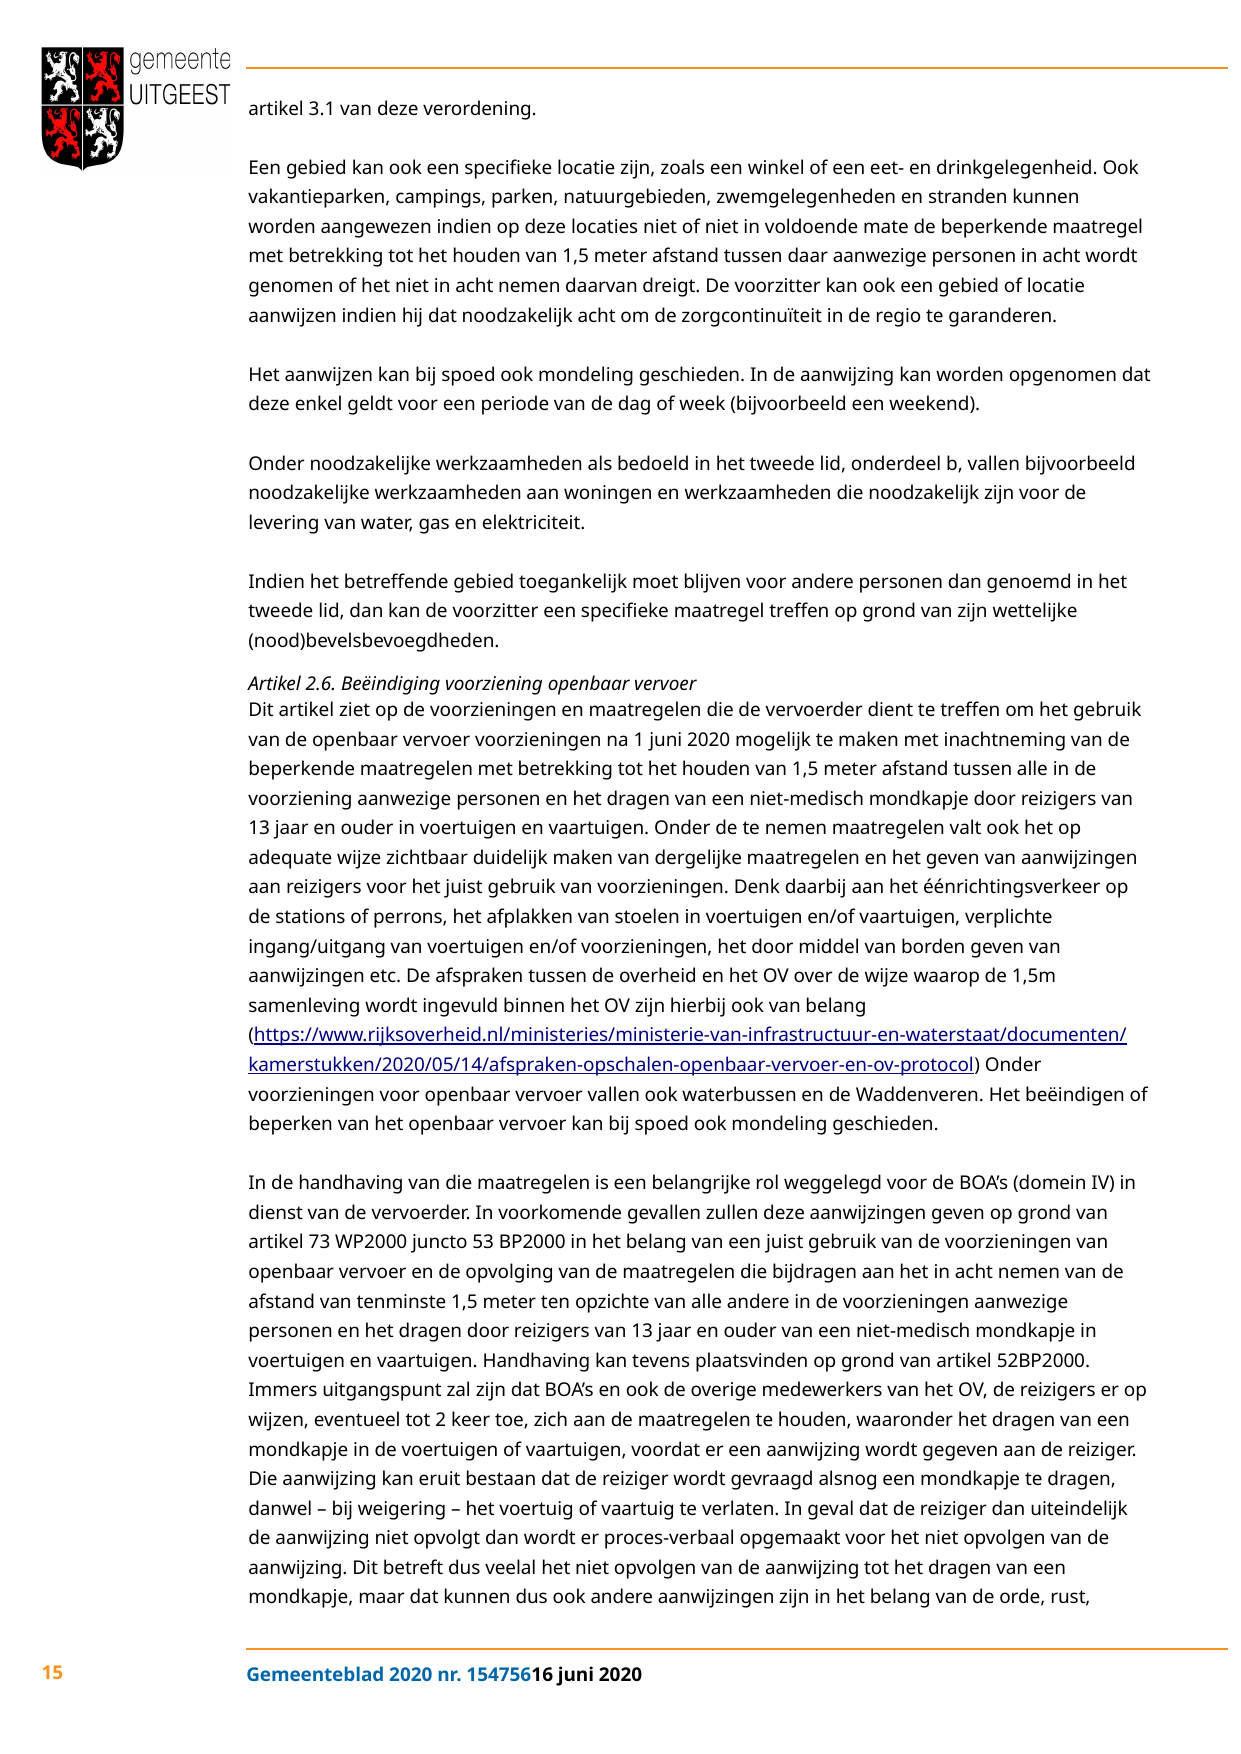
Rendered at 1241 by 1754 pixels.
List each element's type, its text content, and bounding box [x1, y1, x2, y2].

text artikel 3.1 van deze verordening. [248, 95, 1152, 121]
text Een gebied kan ook een specifieke locatie zijn, zoals een winkel of een eet- en drinkgelegenheid. Ook vakantieparken, campings, parken, natuurgebieden, zwemgelegenheden en stranden kunnen worden aangewezen indien op deze locaties niet of niet in voldoende mate de beperkende maatregel met betrekking tot het houden van 1,5 meter afstand tussen daar aanwezige personen in acht wordt genomen of het niet in acht nemen daarvan dreigt. De voorzitter kan ook een gebied of locatie aanwijzen indien hij dat noodzakelijk acht om de zorgcontinuïteit in de regio te garanderen. [248, 154, 1152, 328]
text Het aanwijzen kan bij spoed ook mondeling geschieden. In de aanwijzing kan worden opgenomen dat deze enkel geldt voor een periode van de dag of week (bijvoorbeeld een weekend). [248, 361, 1152, 416]
picture [41, 47, 231, 172]
text Onder noodzakelijke werkzaamheden als bedoeld in het tweede lid, onderdeel b, vallen bijvoorbeeld noodzakelijke werkzaamheden aan woningen en werkzaamheden die noodzakelijk zijn voor de levering van water, gas en elektriciteit. [248, 450, 1152, 535]
text In de handhaving van die maatregelen is een belangrijke rol weggelegd voor de BOA’s (domein IV) in dienst van de vervoerder. In voorkomende gevallen zullen deze aanwijzingen geven op grond van artikel 73 WP2000 juncto 53 BP2000 in het belang van een juist gebruik van de voorzieningen van openbaar vervoer en de opvolging van de maatregelen die bijdragen aan het in acht nemen van de afstand van tenminste 1,5 meter ten opzichte van alle andere in de voorzieningen aanwezige personen en het dragen door reizigers van 13 jaar en ouder van een niet-medisch mondkapje in voertuigen en vaartuigen. Handhaving kan tevens plaatsvinden op grond van artikel 52BP2000. [248, 1169, 1152, 1373]
text Artikel 2.6. Beëindiging voorziening openbaar vervoer [248, 670, 1152, 696]
text Indien het betreffende gebied toegankelijk moet blijven voor andere personen dan genoemd in het tweede lid, dan kan de voorzitter een specifieke maatregel treffen op grond van zijn wettelijke (nood)bevelsbevoegdheden. [248, 568, 1152, 653]
text Immers uitgangspunt zal zijn dat BOA’s en ook de overige medewerkers van het OV, de reizigers er op wijzen, eventueel tot 2 keer toe, zich aan de maatregelen te houden, waaronder het dragen van een mondkapje in de voertuigen of vaartuigen, voordat er een aanwijzing wordt gegeven aan de reiziger. Die aanwijzing kan eruit bestaan dat de reiziger wordt gevraagd alsnog een mondkapje te dragen, danwel – bij weigering – het voertuig of vaartuig te verlaten. In geval dat de reiziger dan uiteindelijk de aanwijzing niet opvolgt dan wordt er proces-verbaal opgemaakt voor het niet opvolgen van de aanwijzing. Dit betreft dus veelal het niet opvolgen van de aanwijzing tot het dragen van een mondkapje, maar dat kunnen dus ook andere aanwijzingen zijn in het belang van de orde, rust, [248, 1377, 1152, 1609]
text Dit artikel ziet op de voorzieningen en maatregelen die de vervoerder dient te treffen om het gebruik van de openbaar vervoer voorzieningen na 1 juni 2020 mogelijk te maken met inachtneming van de beperkende maatregelen met betrekking tot het houden van 1,5 meter afstand tussen alle in de voorziening aanwezige personen en het dragen van een niet-medisch mondkapje door reizigers van 13 jaar en ouder in voertuigen en vaartuigen. Onder de te nemen maatregelen valt ook het op adequate wijze zichtbaar duidelijk maken van dergelijke maatregelen en het geven van aanwijzingen aan reizigers voor het juist gebruik van voorzieningen. Denk daarbij aan het éénrichtingsverkeer op de stations of perrons, het afplakken van stoelen in voertuigen en/of vaartuigen, verplichte ingang/uitgang van voertuigen en/of voorzieningen, het door middel van borden geven van aanwijzingen etc. De afspraken tussen de overheid en het OV over de wijze waarop de 1,5m samenleving wordt ingevuld binnen het OV zijn hierbij ook van belang (https://www.rijksoverheid.nl/ministeries/ministerie-van-infrastructuur-en-waterstaat/documenten/kamerstukken/2020/05/14/afspraken-opschalen-openbaar-vervoer-en-ov-protocol) Onder voorzieningen voor openbaar vervoer vallen ook waterbussen en de Waddenveren. Het beëindigen of beperken van het openbaar vervoer kan bij spoed ook mondeling geschieden. [248, 696, 1152, 1136]
